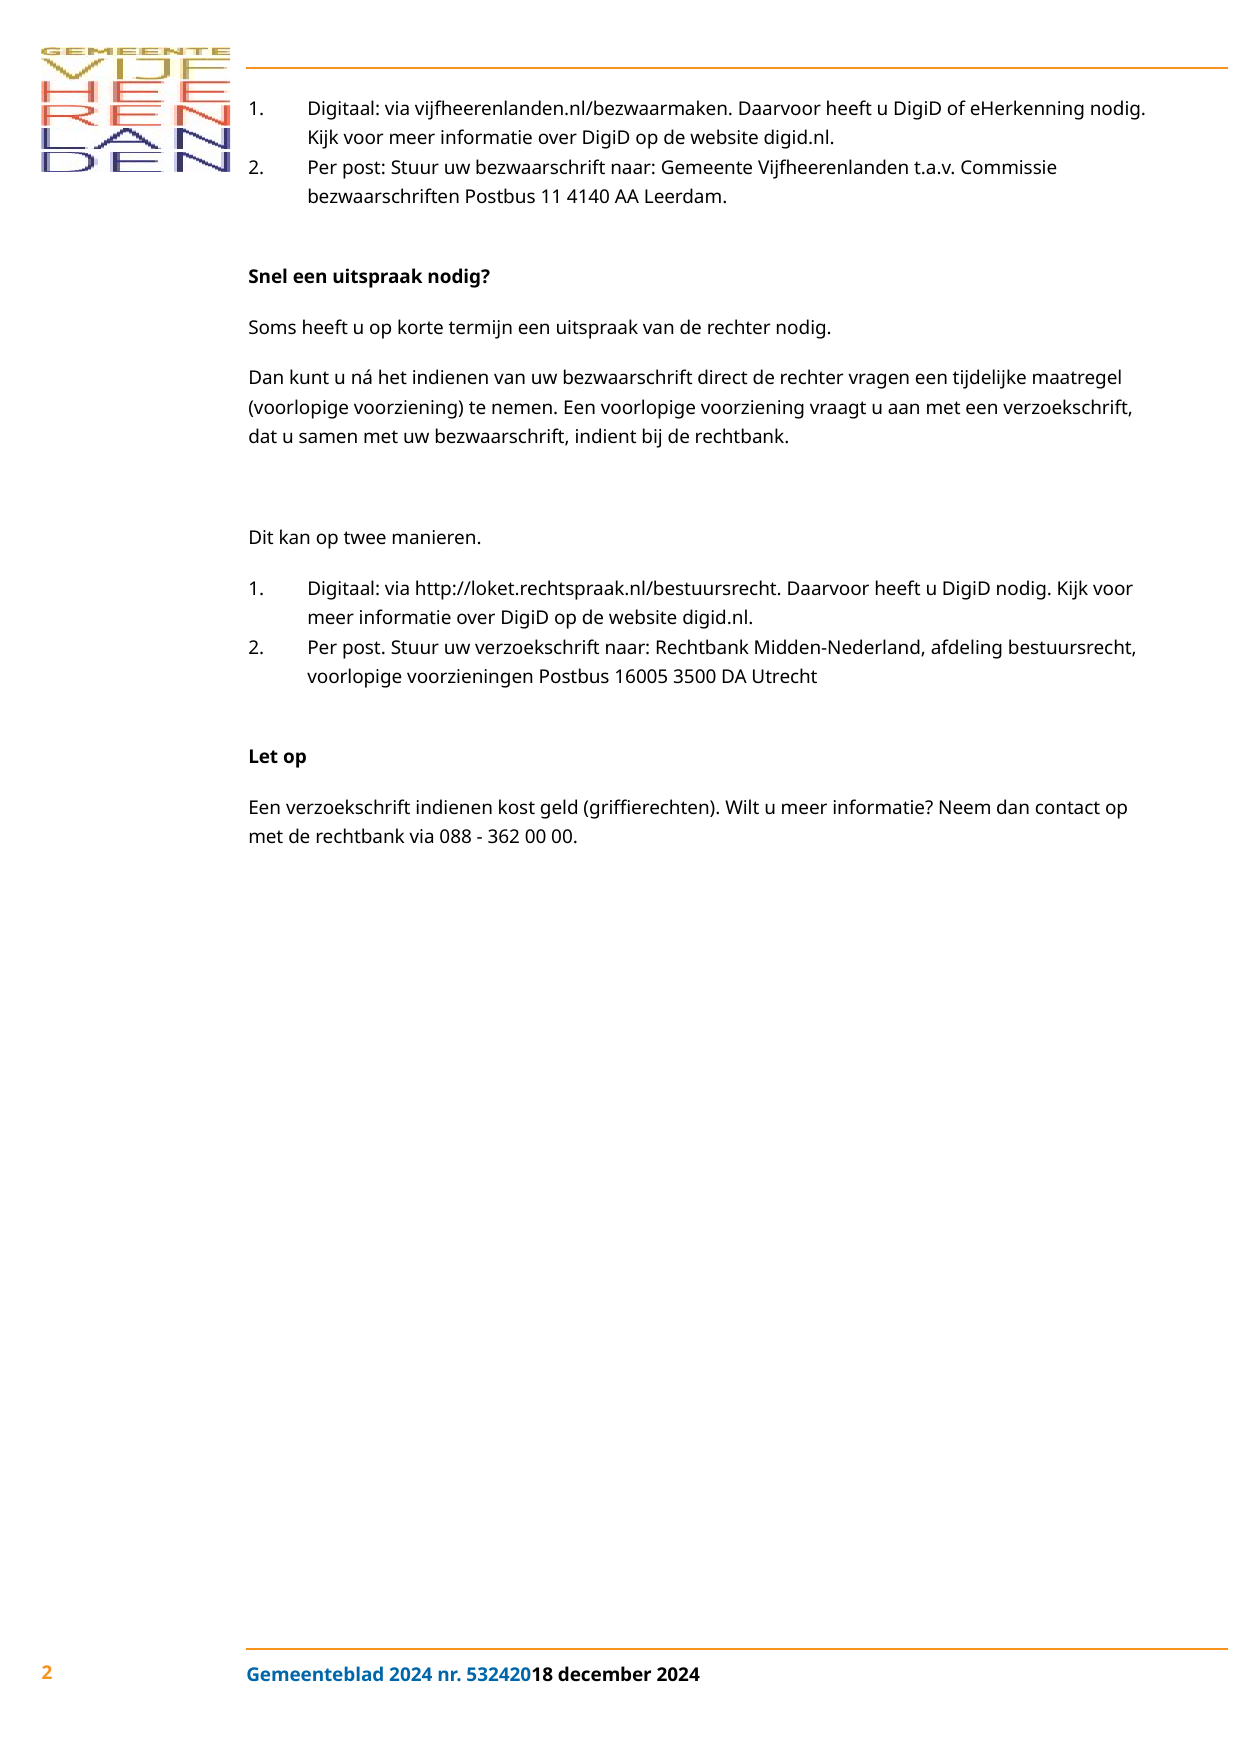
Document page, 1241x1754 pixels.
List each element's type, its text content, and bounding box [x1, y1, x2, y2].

text Soms heeft u op korte termijn een uitspraak van de rechter nodig. [248, 314, 1152, 340]
text Snel een uitspraak nodig? [248, 263, 1152, 289]
text Let op [248, 743, 1152, 769]
list Digitaal: via http://loket.rechtspraak.nl/bestuursrecht. Daarvoor heeft u DigiD nodig. Kijk voor meer informatie over DigiD op de website digid.nl. [248, 575, 1152, 630]
list Per post: Stuur uw bezwaarschrift naar: Gemeente Vijfheerenlanden t.a.v. Commissie bezwaarschriften Postbus 11 4140 AA Leerdam. [248, 154, 1152, 209]
text Dit kan op twee manieren. [248, 524, 1152, 550]
text Dan kunt u ná het indienen van uw bezwaarschrift direct de rechter vragen een tijdelijke maatregel (voorlopige voorziening) te nemen. Een voorlopige voorziening vraagt u aan met een verzoekschrift, dat u samen met uw bezwaarschrift, indient bij de rechtbank. [248, 364, 1152, 449]
text Een verzoekschrift indienen kost geld (griffierechten). Wilt u meer informatie? Neem dan contact op met de rechtbank via 088 - 362 00 00. [248, 794, 1152, 849]
list Per post. Stuur uw verzoekschrift naar: Rechtbank Midden-Nederland, afdeling bestuursrecht, voorlopige voorzieningen Postbus 16005 3500 DA Utrecht [248, 634, 1152, 689]
picture [41, 47, 231, 172]
list Digitaal: via vijfheerenlanden.nl/bezwaarmaken. Daarvoor heeft u DigiD of eHerkenning nodig. Kijk voor meer informatie over DigiD op de website digid.nl. [248, 95, 1152, 150]
